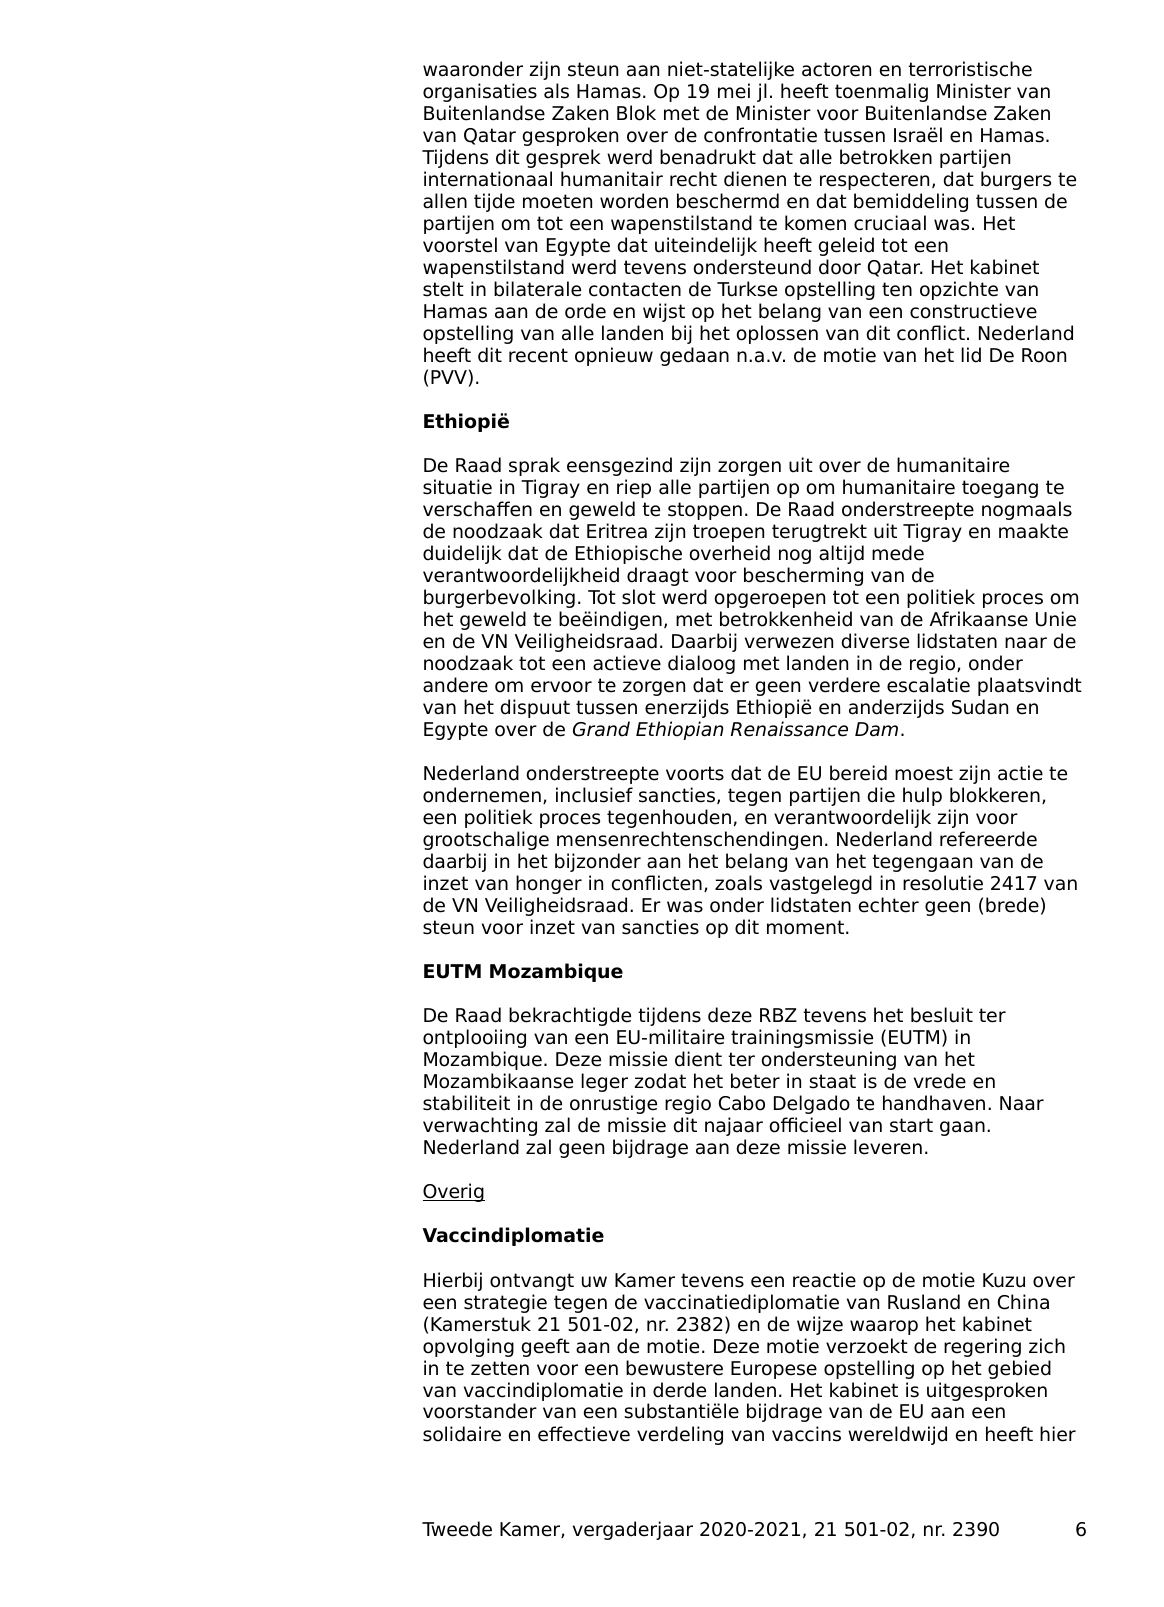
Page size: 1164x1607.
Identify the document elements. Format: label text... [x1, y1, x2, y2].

subtitle Overig [422, 1181, 1087, 1203]
text Hierbij ontvangt uw Kamer tevens een reactie op de motie Kuzu over een strategie tegen de vaccinatiediplomatie van Rusland en China (Kamerstuk 21 501-02, nr. 2382) en de wijze waarop het kabinet opvolging geeft aan de motie. Deze motie verzoekt de regering zich in te zetten voor een bewustere Europese opstelling op het gebied van vaccindiplomatie in derde landen. Het kabinet is uitgesproken voorstander van een substantiële bijdrage van de EU aan een solidaire en effectieve verdeling van vaccins wereldwijd en heeft hier [422, 1269, 1087, 1445]
text Nederland onderstreepte voorts dat de EU bereid moest zijn actie te ondernemen, inclusief sancties, tegen partijen die hulp blokkeren, een politiek proces tegenhouden, en verantwoordelijk zijn voor grootschalige mensenrechtenschendingen. Nederland refereerde daarbij in het bijzonder aan het belang van het tegengaan van de inzet van honger in conflicten, zoals vastgelegd in resolutie 2417 van de VN Veiligheidsraad. Er was onder lidstaten echter geen (brede) steun voor inzet van sancties op dit moment. [422, 763, 1087, 939]
subtitle EUTM Mozambique [422, 961, 1087, 983]
subtitle Ethiopië [422, 411, 1087, 433]
text De Raad sprak eensgezind zijn zorgen uit over de humanitaire situatie in Tigray en riep alle partijen op om humanitaire toegang te verschaffen en geweld te stoppen. De Raad onderstreepte nogmaals de noodzaak dat Eritrea zijn troepen terugtrekt uit Tigray en maakte duidelijk dat de Ethiopische overheid nog altijd mede verantwoordelijkheid draagt voor bescherming van de burgerbevolking. Tot slot werd opgeroepen tot een politiek proces om het geweld te beëindigen, met betrokkenheid van de Afrikaanse Unie en de VN Veiligheidsraad. Daarbij verwezen diverse lidstaten naar de noodzaak tot een actieve dialoog met landen in de regio, onder andere om ervoor te zorgen dat er geen verdere escalatie plaatsvindt van het dispuut tussen enerzijds Ethiopië en anderzijds Sudan en Egypte over de Grand Ethiopian Renaissance Dam. [422, 455, 1087, 741]
text De Raad bekrachtigde tijdens deze RBZ tevens het besluit ter ontplooiing van een EU-militaire trainingsmissie (EUTM) in Mozambique. Deze missie dient ter ondersteuning van het Mozambikaanse leger zodat het beter in staat is de vrede en stabiliteit in de onrustige regio Cabo Delgado te handhaven. Naar verwachting zal de missie dit najaar officieel van start gaan. Nederland zal geen bijdrage aan deze missie leveren. [422, 1005, 1087, 1159]
subtitle Vaccindiplomatie [422, 1225, 1087, 1247]
text waaronder zijn steun aan niet-statelijke actoren en terroristische organisaties als Hamas. Op 19 mei jl. heeft toenmalig Minister van Buitenlandse Zaken Blok met de Minister voor Buitenlandse Zaken van Qatar gesproken over de confrontatie tussen Israël en Hamas. Tijdens dit gesprek werd benadrukt dat alle betrokken partijen internationaal humanitair recht dienen te respecteren, dat burgers te allen tijde moeten worden beschermd en dat bemiddeling tussen de partijen om tot een wapenstilstand te komen cruciaal was. Het voorstel van Egypte dat uiteindelijk heeft geleid tot een wapenstilstand werd tevens ondersteund door Qatar. Het kabinet stelt in bilaterale contacten de Turkse opstelling ten opzichte van Hamas aan de orde en wijst op het belang van een constructieve opstelling van alle landen bij het oplossen van dit conflict. Nederland heeft dit recent opnieuw gedaan n.a.v. de motie van het lid De Roon (PVV). [422, 59, 1087, 389]
